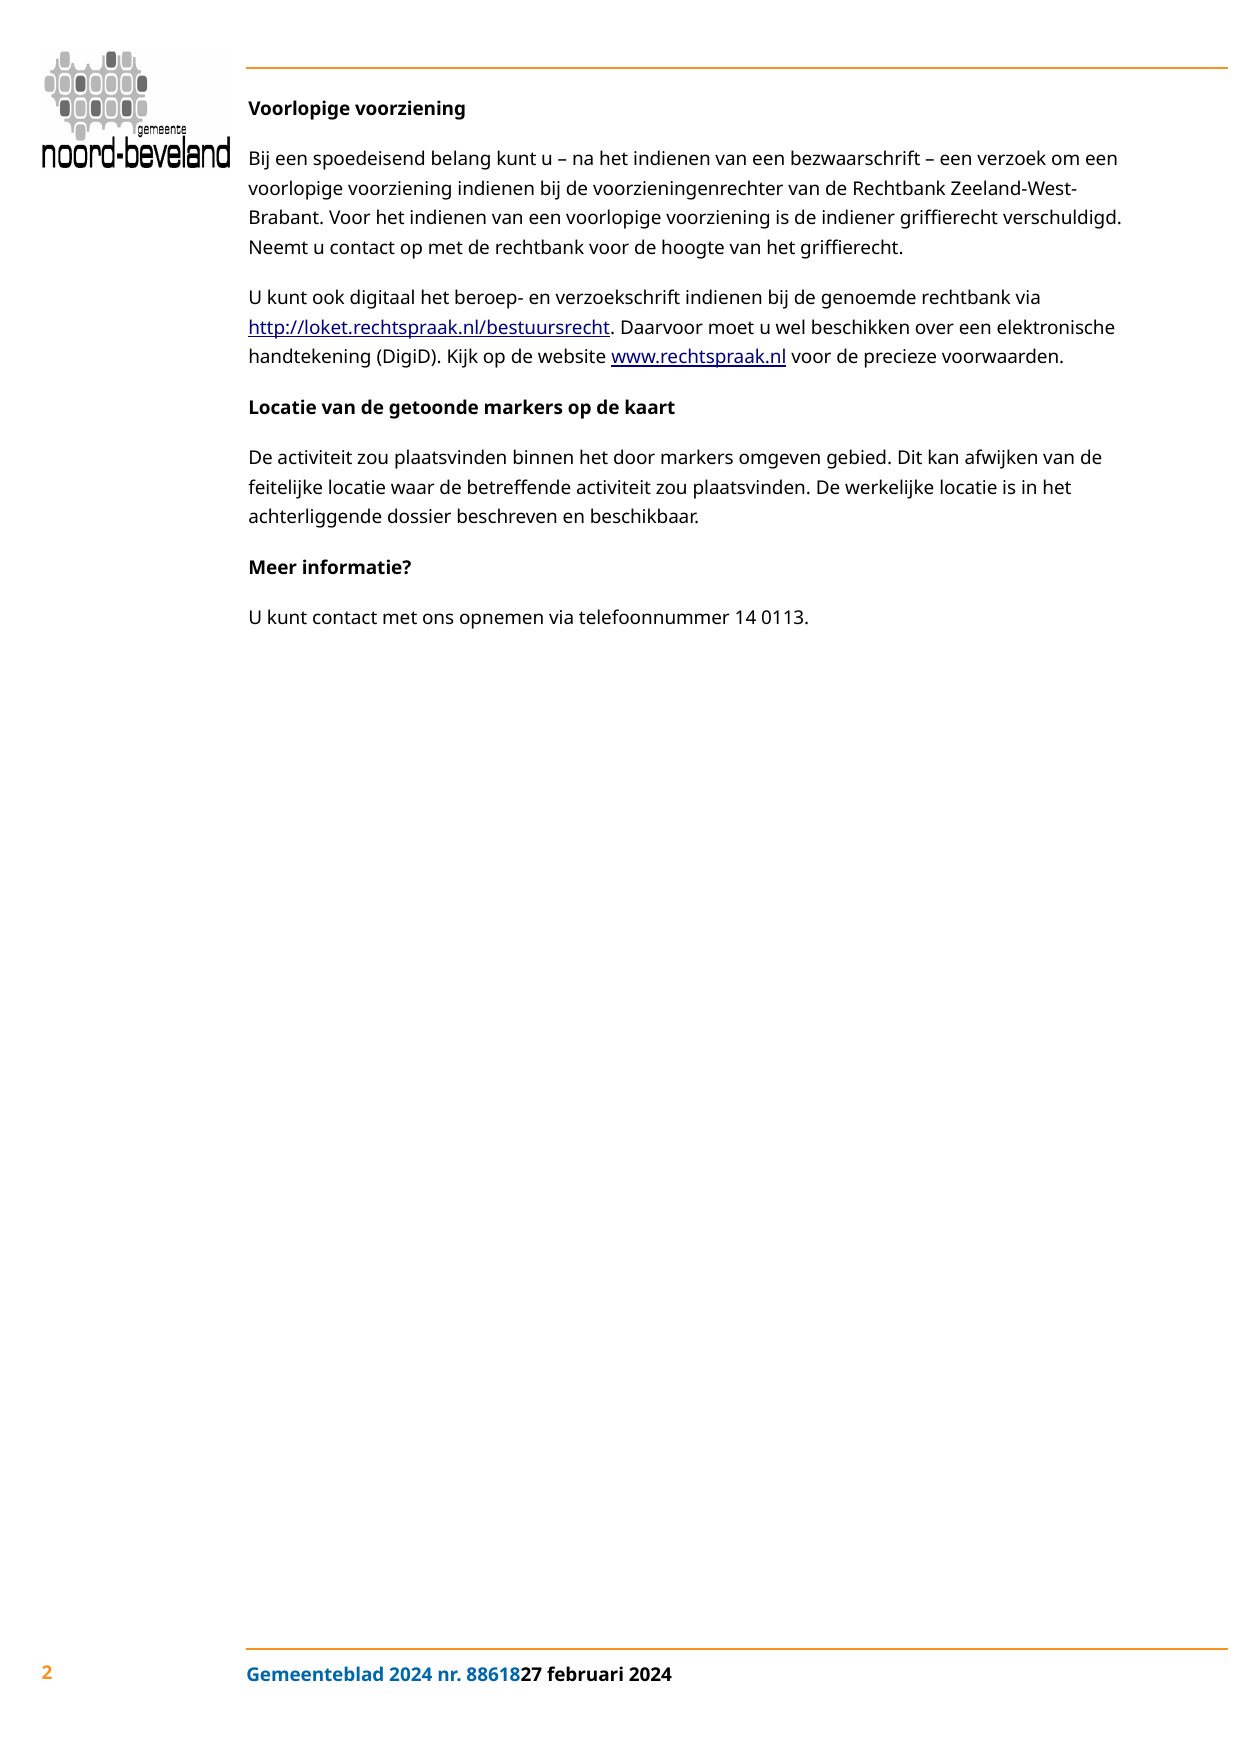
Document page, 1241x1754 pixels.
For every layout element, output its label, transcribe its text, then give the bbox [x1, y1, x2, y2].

text U kunt contact met ons opnemen via telefoonnummer 14 0113. [248, 604, 1152, 630]
text Bij een spoedeisend belang kunt u – na het indienen van een bezwaarschrift – een verzoek om een voorlopige voorziening indienen bij de voorzieningenrechter van de Rechtbank Zeeland-West-Brabant. Voor het indienen van een voorlopige voorziening is de indiener griffierecht verschuldigd. Neemt u contact op met de rechtbank voor de hoogte van het griffierecht. [248, 145, 1152, 260]
text De activiteit zou plaatsvinden binnen het door markers omgeven gebied. Dit kan afwijken van de feitelijke locatie waar de betreffende activiteit zou plaatsvinden. De werkelijke locatie is in het achterliggende dossier beschreven en beschikbaar. [248, 444, 1152, 529]
picture [41, 47, 231, 172]
text Voorlopige voorziening [248, 95, 1152, 121]
text Locatie van de getoonde markers op de kaart [248, 394, 1152, 420]
text Meer informatie? [248, 554, 1152, 580]
text U kunt ook digitaal het beroep- en verzoekschrift indienen bij de genoemde rechtbank via http://loket.rechtspraak.nl/bestuursrecht. Daarvoor moet u wel beschikken over een elektronische handtekening (DigiD). Kijk op de website www.rechtspraak.nl voor de precieze voorwaarden. [248, 284, 1152, 369]
